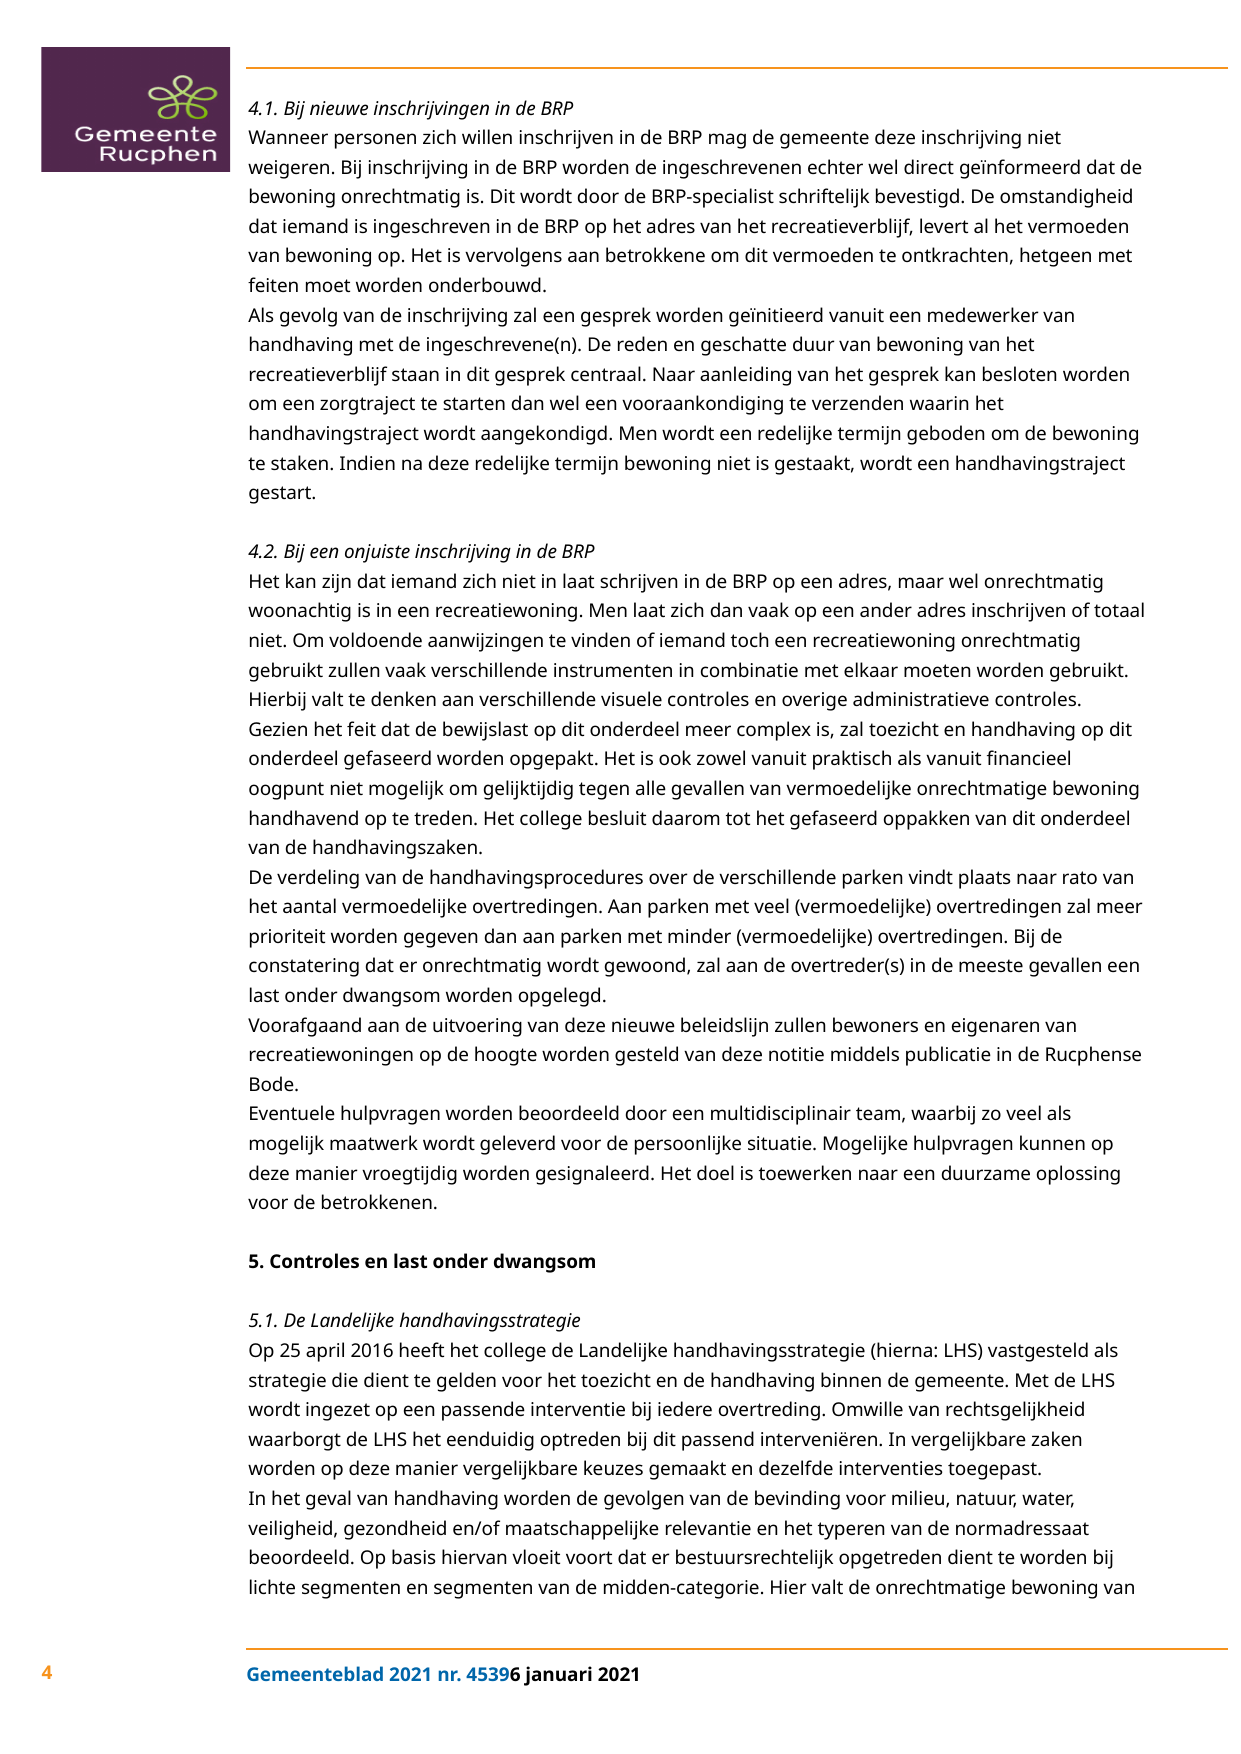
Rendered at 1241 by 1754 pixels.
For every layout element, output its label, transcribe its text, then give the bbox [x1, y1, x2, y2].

text De verdeling van de handhavingsprocedures over de verschillende parken vindt plaats naar rato van het aantal vermoedelijke overtredingen. Aan parken met veel (vermoedelijke) overtredingen zal meer prioriteit worden gegeven dan aan parken met minder (vermoedelijke) overtredingen. Bij de constatering dat er onrechtmatig wordt gewoond, zal aan de overtreder(s) in de meeste gevallen een last onder dwangsom worden opgelegd. [248, 864, 1152, 1008]
text 5.1. De Landelijke handhavingsstrategie [248, 1308, 1152, 1333]
text 5. Controles en last onder dwangsom [248, 1248, 1152, 1274]
text Als gevolg van de inschrijving zal een gesprek worden geïnitieerd vanuit een medewerker van handhaving met de ingeschrevene(n). De reden en geschatte duur van bewoning van het recreatieverblijf staan in dit gesprek centraal. Naar aanleiding van het gesprek kan besloten worden om een zorgtraject te starten dan wel een vooraankondiging te verzenden waarin het handhavingstraject wordt aangekondigd. Men wordt een redelijke termijn geboden om de bewoning te staken. Indien na deze redelijke termijn bewoning niet is gestaakt, wordt een handhavingstraject gestart. [248, 302, 1152, 505]
text Voorafgaand aan de uitvoering van deze nieuwe beleidslijn zullen bewoners en eigenaren van recreatiewoningen op de hoogte worden gesteld van deze notitie middels publicatie in de Rucphense Bode. [248, 1012, 1152, 1097]
text Het kan zijn dat iemand zich niet in laat schrijven in de BRP op een adres, maar wel onrechtmatig woonachtig is in een recreatiewoning. Men laat zich dan vaak op een ander adres inschrijven of totaal niet. Om voldoende aanwijzingen te vinden of iemand toch een recreatiewoning onrechtmatig gebruikt zullen vaak verschillende instrumenten in combinatie met elkaar moeten worden gebruikt. Hierbij valt te denken aan verschillende visuele controles en overige administratieve controles. [248, 568, 1152, 712]
text 4.2. Bij een onjuiste inschrijving in de BRP [248, 538, 1152, 564]
text Eventuele hulpvragen worden beoordeeld door een multidisciplinair team, waarbij zo veel als mogelijk maatwerk wordt geleverd voor de persoonlijke situatie. Mogelijke hulpvragen kunnen op deze manier vroegtijdig worden gesignaleerd. Het doel is toewerken naar een duurzame oplossing voor de betrokkenen. [248, 1101, 1152, 1215]
text In het geval van handhaving worden de gevolgen van de bevinding voor milieu, natuur, water, veiligheid, gezondheid en/of maatschappelijke relevantie en het typeren van de normadressaat beoordeeld. Op basis hiervan vloeit voort dat er bestuursrechtelijk opgetreden dient te worden bij lichte segmenten en segmenten van de midden-categorie. Hier valt de onrechtmatige bewoning van [248, 1485, 1152, 1600]
text Gezien het feit dat de bewijslast op dit onderdeel meer complex is, zal toezicht en handhaving op dit onderdeel gefaseerd worden opgepakt. Het is ook zowel vanuit praktisch als vanuit financieel oogpunt niet mogelijk om gelijktijdig tegen alle gevallen van vermoedelijke onrechtmatige bewoning handhavend op te treden. Het college besluit daarom tot het gefaseerd oppakken van dit onderdeel van de handhavingszaken. [248, 716, 1152, 860]
text Wanneer personen zich willen inschrijven in de BRP mag de gemeente deze inschrijving niet weigeren. Bij inschrijving in de BRP worden de ingeschrevenen echter wel direct geïnformeerd dat de bewoning onrechtmatig is. Dit wordt door de BRP-specialist schriftelijk bevestigd. De omstandigheid dat iemand is ingeschreven in de BRP op het adres van het recreatieverblijf, levert al het vermoeden van bewoning op. Het is vervolgens aan betrokkene om dit vermoeden te ontkrachten, hetgeen met feiten moet worden onderbouwd. [248, 124, 1152, 298]
text 4.1. Bij nieuwe inschrijvingen in de BRP [248, 95, 1152, 121]
text Op 25 april 2016 heeft het college de Landelijke handhavingsstrategie (hierna: LHS) vastgesteld als strategie die dient te gelden voor het toezicht en de handhaving binnen de gemeente. Met de LHS wordt ingezet op een passende interventie bij iedere overtreding. Omwille van rechtsgelijkheid waarborgt de LHS het eenduidig optreden bij dit passend interveniëren. In vergelijkbare zaken worden op deze manier vergelijkbare keuzes gemaakt en dezelfde interventies toegepast. [248, 1337, 1152, 1481]
picture [41, 47, 231, 172]
